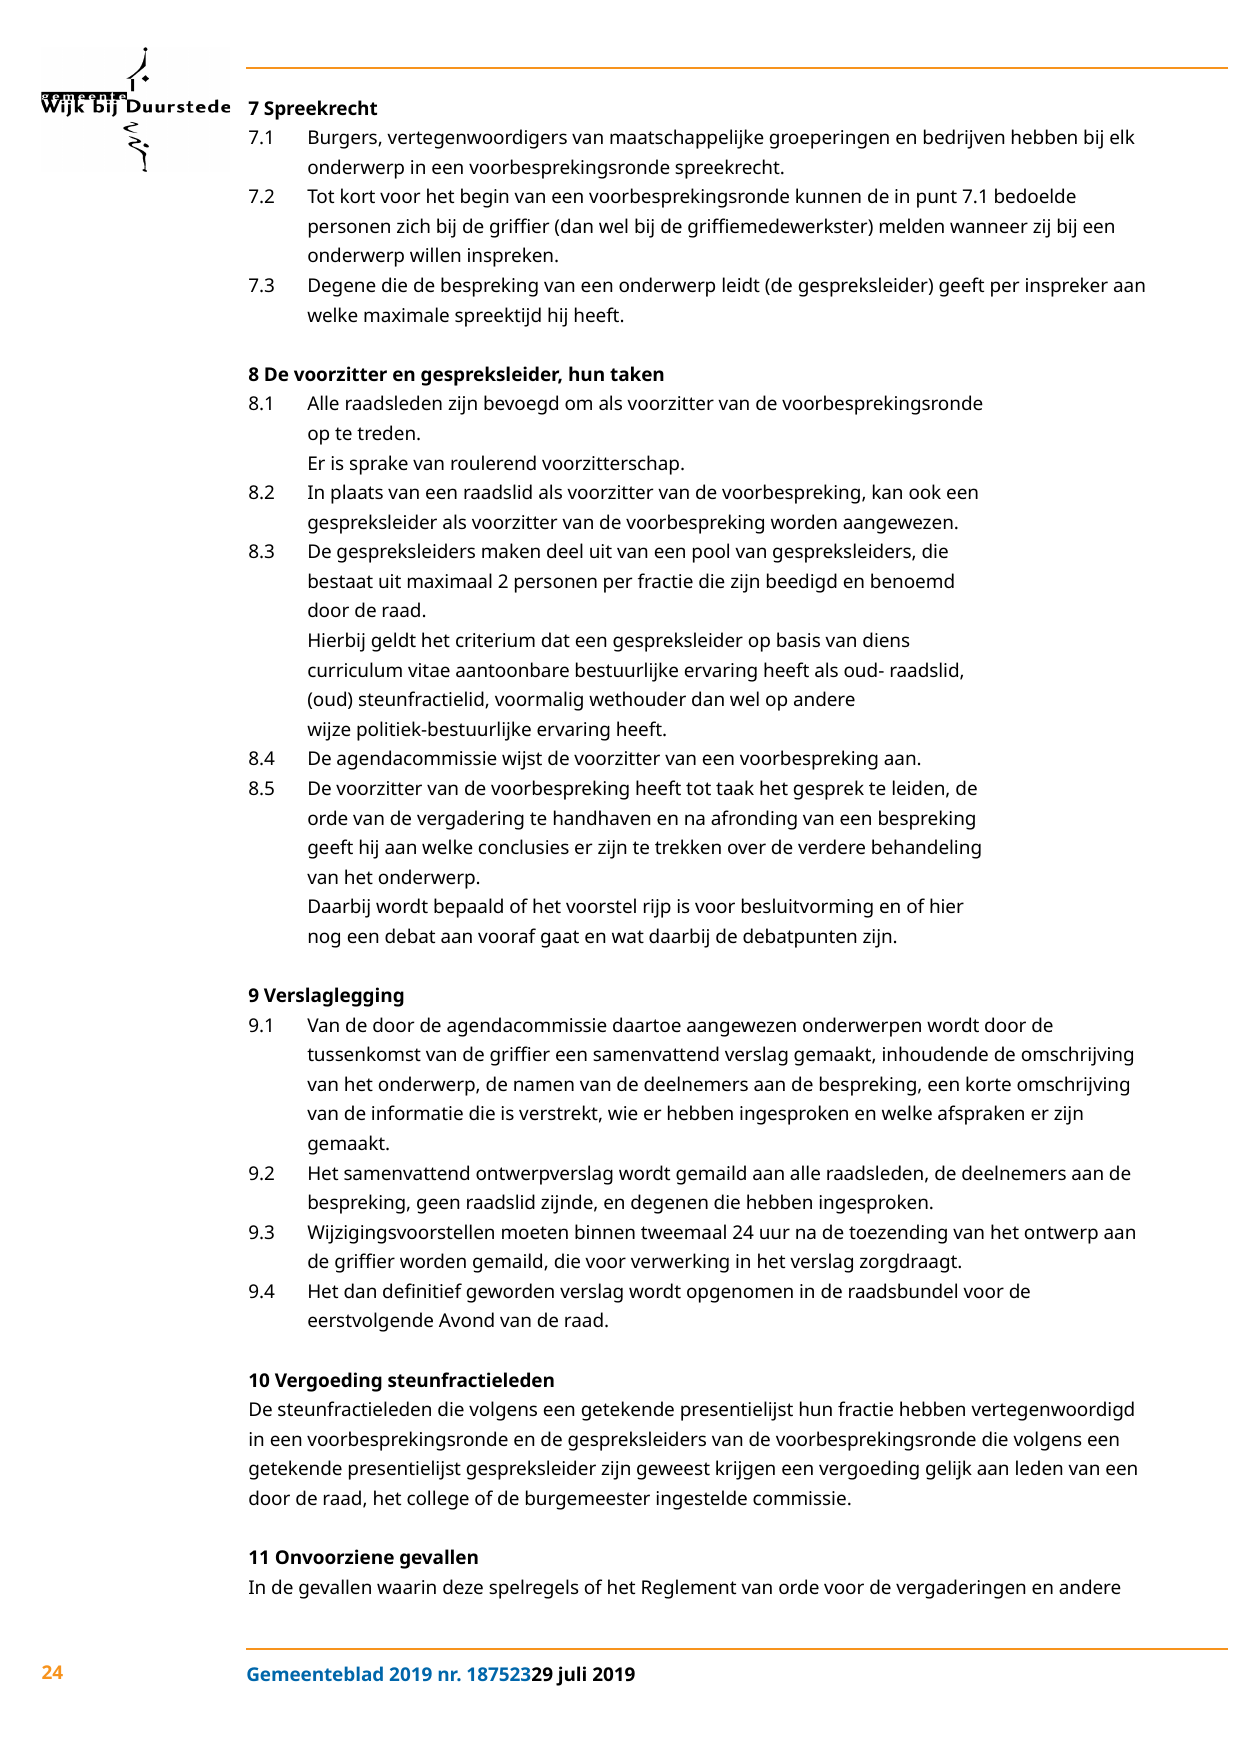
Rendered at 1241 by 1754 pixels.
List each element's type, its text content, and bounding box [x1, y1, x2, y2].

list Het dan definitief geworden verslag wordt opgenomen in de raadsbundel voor de eerstvolgende Avond van de raad. [248, 1278, 1152, 1333]
list op te treden. [248, 420, 1152, 446]
list bestaat uit maximaal 2 personen per fractie die zijn beedigd en benoemd [248, 568, 1152, 594]
list door de raad. [248, 598, 1152, 623]
list Wijzigingsvoorstellen moeten binnen tweemaal 24 uur na de toezending van het ontwerp aan de griffier worden gemaild, die voor verwerking in het verslag zorgdraagt. [248, 1219, 1152, 1274]
list Van de door de agendacommissie daartoe aangewezen onderwerpen wordt door de tussenkomst van de griffier een samenvattend verslag gemaakt, inhoudende de omschrijving van het onderwerp, de namen van de deelnemers aan de bespreking, een korte omschrijving van de informatie die is verstrekt, wie er hebben ingesproken en welke afspraken er zijn gemaakt. [248, 1012, 1152, 1156]
list De voorzitter van de voorbespreking heeft tot taak het gesprek te leiden, de [248, 775, 1152, 801]
list nog een debat aan vooraf gaat en wat daarbij de debatpunten zijn. [248, 923, 1152, 949]
text 9 Verslaglegging [248, 982, 1152, 1008]
list orde van de vergadering te handhaven en na afronding van een bespreking [248, 805, 1152, 831]
list Daarbij wordt bepaald of het voorstel rijp is voor besluitvorming en of hier [248, 893, 1152, 919]
text In de gevallen waarin deze spelregels of het Reglement van orde voor de vergaderingen en andere [248, 1574, 1152, 1600]
text 11 Onvoorziene gevallen [248, 1544, 1152, 1570]
picture [41, 47, 231, 172]
list Degene die de bespreking van een onderwerp leidt (de gespreksleider) geeft per inspreker aan welke maximale spreektijd hij heeft. [248, 272, 1152, 328]
list De agendacommissie wijst de voorzitter van een voorbespreking aan. [248, 746, 1152, 771]
list Tot kort voor het begin van een voorbesprekingsronde kunnen de in punt 7.1 bedoelde personen zich bij de griffier (dan wel bij de griffiemedewerkster) melden wanneer zij bij een onderwerp willen inspreken. [248, 183, 1152, 268]
list gespreksleider als voorzitter van de voorbespreking worden aangewezen. [248, 509, 1152, 535]
list Het samenvattend ontwerpverslag wordt gemaild aan alle raadsleden, de deelnemers aan de bespreking, geen raadslid zijnde, en degenen die hebben ingesproken. [248, 1160, 1152, 1215]
list Er is sprake van roulerend voorzitterschap. [248, 450, 1152, 476]
text 7 Spreekrecht [248, 95, 1152, 121]
text 10 Vergoeding steunfractieleden [248, 1367, 1152, 1393]
list Burgers, vertegenwoordigers van maatschappelijke groeperingen en bedrijven hebben bij elk onderwerp in een voorbesprekingsronde spreekrecht. [248, 124, 1152, 180]
list geeft hij aan welke conclusies er zijn te trekken over de verdere behandeling [248, 834, 1152, 860]
list (oud) steunfractielid, voormalig wethouder dan wel op andere [248, 686, 1152, 712]
list Alle raadsleden zijn bevoegd om als voorzitter van de voorbesprekingsronde [248, 391, 1152, 416]
list In plaats van een raadslid als voorzitter van de voorbespreking, kan ook een [248, 479, 1152, 505]
list curriculum vitae aantoonbare bestuurlijke ervaring heeft als oud- raadslid, [248, 657, 1152, 683]
list De gespreksleiders maken deel uit van een pool van gespreksleiders, die [248, 538, 1152, 564]
list van het onderwerp. [248, 864, 1152, 890]
text 8 De voorzitter en gespreksleider, hun taken [248, 361, 1152, 387]
text De steunfractieleden die volgens een getekende presentielijst hun fractie hebben vertegenwoordigd in een voorbesprekingsronde en de gespreksleiders van de voorbesprekingsronde die volgens een getekende presentielijst gespreksleider zijn geweest krijgen een vergoeding gelijk aan leden van een door de raad, het college of de burgemeester ingestelde commissie. [248, 1396, 1152, 1511]
list Hierbij geldt het criterium dat een gespreksleider op basis van diens [248, 627, 1152, 653]
list wijze politiek-bestuurlijke ervaring heeft. [248, 716, 1152, 742]
